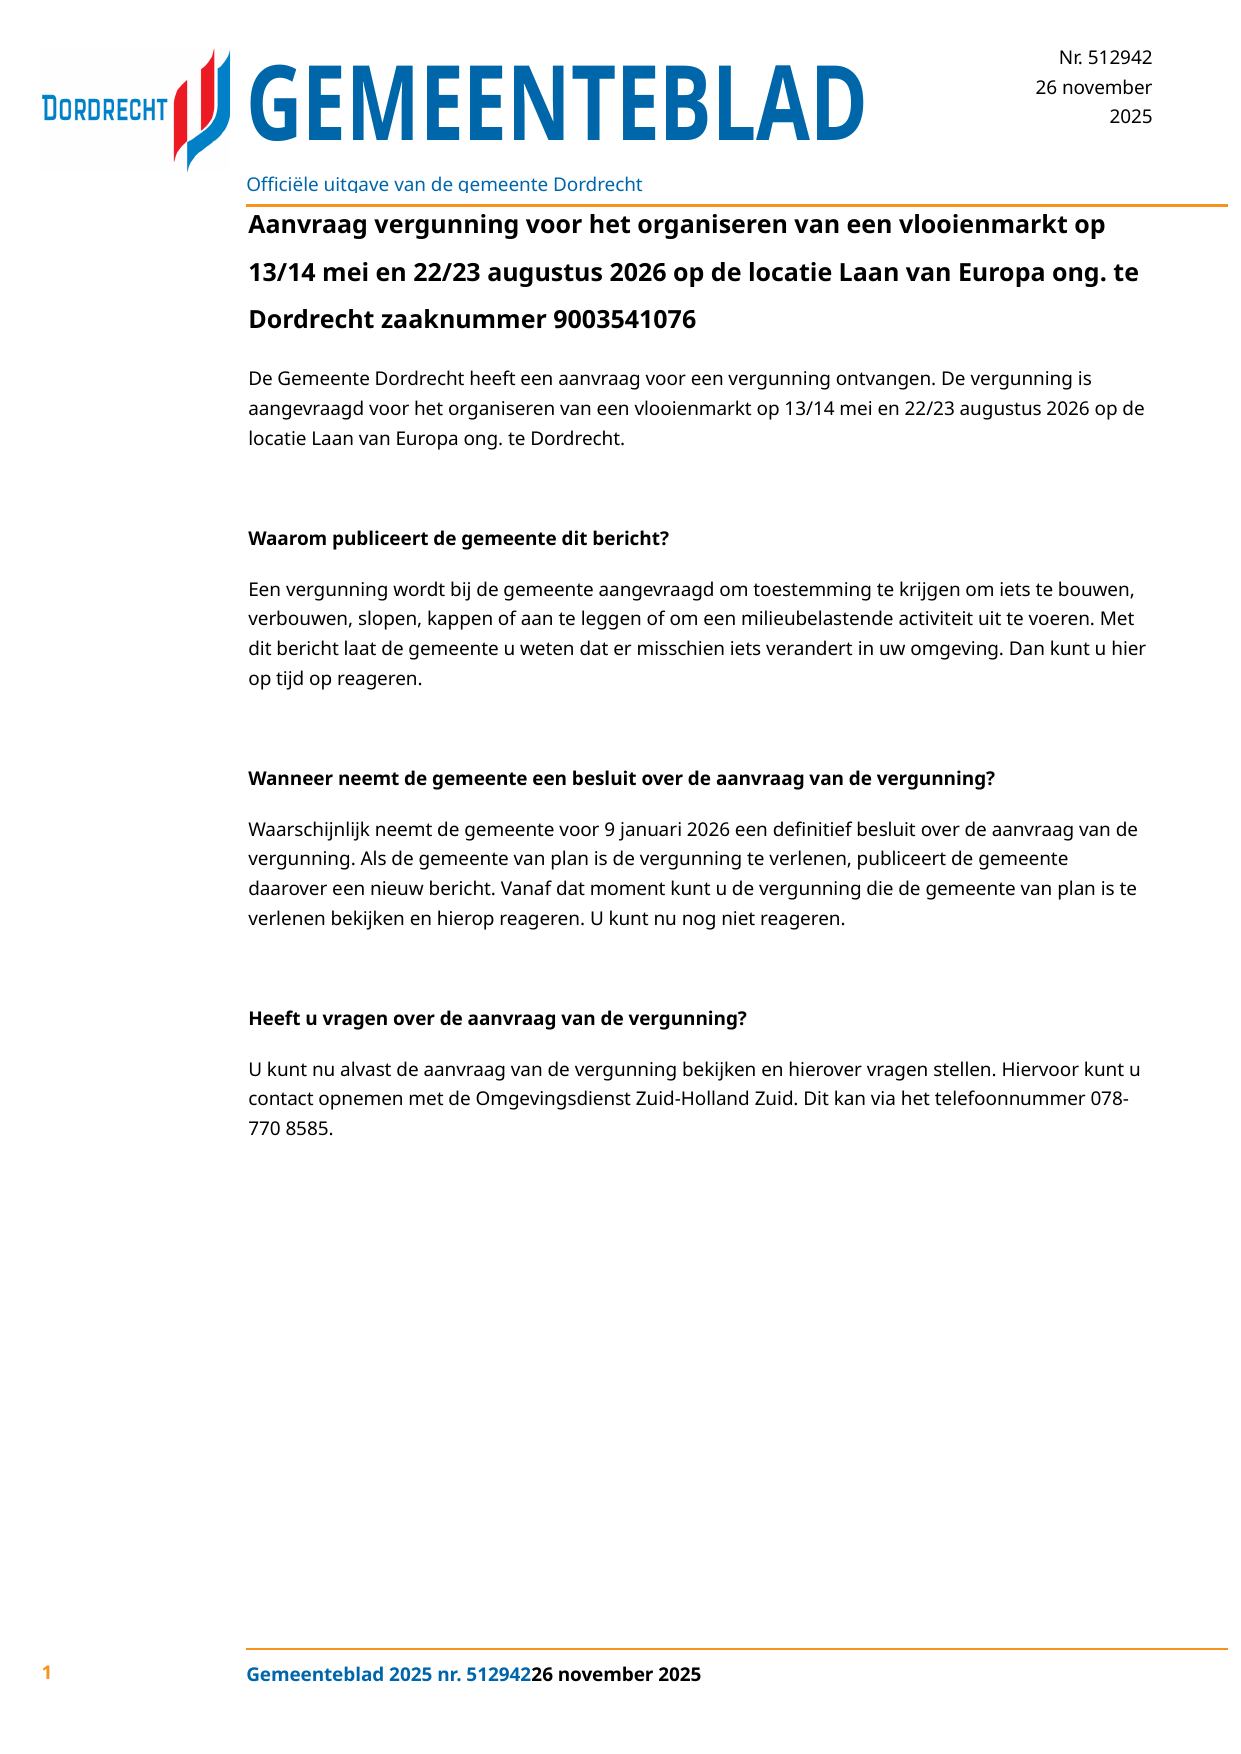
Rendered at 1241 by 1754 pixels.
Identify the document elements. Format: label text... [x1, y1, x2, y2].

text Aanvraag vergunning voor het organiseren van een vlooienmarkt op 13/14 mei en 22/23 augustus 2026 op de locatie Laan van Europa ong. te Dordrecht zaaknummer 9003541076 [248, 207, 1152, 336]
picture [41, 47, 231, 172]
text Wanneer neemt de gemeente een besluit over de aanvraag van de vergunning? [248, 766, 1152, 791]
text U kunt nu alvast de aanvraag van de vergunning bekijken en hierover vragen stellen. Hiervoor kunt u contact opnemen met de Omgevingsdienst Zuid-Holland Zuid. Dit kan via het telefoonnummer 078-770 8585. [248, 1056, 1152, 1141]
text Waarschijnlijk neemt de gemeente voor 9 januari 2026 een definitief besluit over de aanvraag van de vergunning. Als de gemeente van plan is de vergunning te verlenen, publiceert de gemeente daarover een nieuw bericht. Vanaf dat moment kunt u de vergunning die de gemeente van plan is te verlenen bekijken en hierop reageren. U kunt nu nog niet reageren. [248, 816, 1152, 930]
text Heeft u vragen over de aanvraag van de vergunning? [248, 1006, 1152, 1031]
text Waarom publiceert de gemeente dit bericht? [248, 526, 1152, 551]
text De Gemeente Dordrecht heeft een aanvraag voor een vergunning ontvangen. De vergunning is aangevraagd voor het organiseren van een vlooienmarkt op 13/14 mei en 22/23 augustus 2026 op de locatie Laan van Europa ong. te Dordrecht. [248, 366, 1152, 450]
text Een vergunning wordt bij de gemeente aangevraagd om toestemming te krijgen om iets te bouwen, verbouwen, slopen, kappen of aan te leggen of om een milieubelastende activiteit uit te voeren. Met dit bericht laat de gemeente u weten dat er misschien iets verandert in uw omgeving. Dan kunt u hier op tijd op reageren. [248, 576, 1152, 690]
